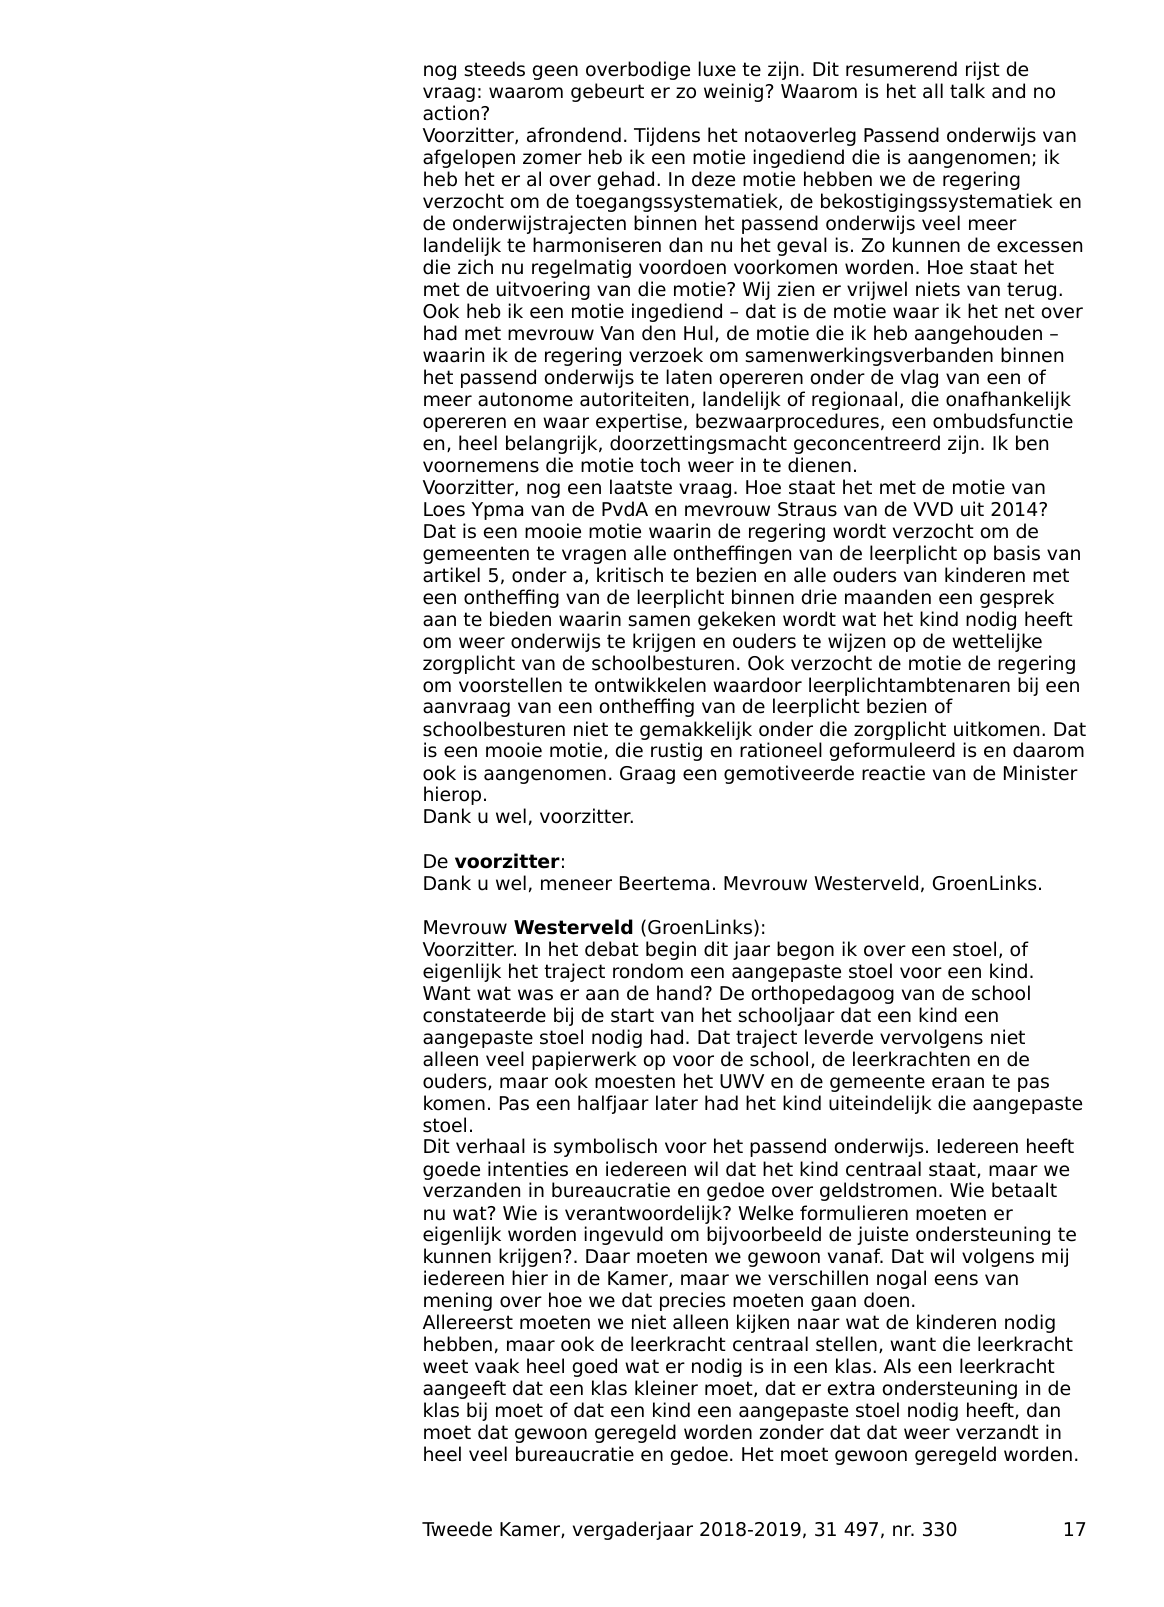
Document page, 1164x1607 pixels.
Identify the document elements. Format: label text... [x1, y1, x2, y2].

text Allereerst moeten we niet alleen kijken naar wat de kinderen nodig hebben, maar ook de leerkracht centraal stellen, want die leerkracht weet vaak heel goed wat er nodig is in een klas. Als een leerkracht aangeeft dat een klas kleiner moet, dat er extra ondersteuning in de klas bij moet of dat een kind een aangepaste stoel nodig heeft, dan moet dat gewoon geregeld worden zonder dat dat weer verzandt in heel veel bureaucratie en gedoe. Het moet gewoon geregeld worden. [422, 1312, 1087, 1466]
text nog steeds geen overbodige luxe te zijn. Dit resumerend rijst de vraag: waarom gebeurt er zo weinig? Waarom is het all talk and no action? [422, 59, 1087, 125]
text Mevrouw Westerveld (GroenLinks): [422, 917, 1087, 939]
text Dank u wel, meneer Beertema. Mevrouw Westerveld, GroenLinks. [422, 872, 1087, 894]
text Dank u wel, voorzitter. [422, 806, 1087, 828]
text Dit verhaal is symbolisch voor het passend onderwijs. Iedereen heeft goede intenties en iedereen wil dat het kind centraal staat, maar we verzanden in bureaucratie en gedoe over geldstromen. Wie betaalt nu wat? Wie is verantwoordelijk? Welke formulieren moeten er eigenlijk worden ingevuld om bijvoorbeeld de juiste ondersteuning te kunnen krijgen?. Daar moeten we gewoon vanaf. Dat wil volgens mij iedereen hier in de Kamer, maar we verschillen nogal eens van mening over hoe we dat precies moeten gaan doen. [422, 1136, 1087, 1312]
text Voorzitter. In het debat begin dit jaar begon ik over een stoel, of eigenlijk het traject rondom een aangepaste stoel voor een kind. Want wat was er aan de hand? De orthopedagoog van de school constateerde bij de start van het schooljaar dat een kind een aangepaste stoel nodig had. Dat traject leverde vervolgens niet alleen veel papierwerk op voor de school, de leerkrachten en de ouders, maar ook moesten het UWV en de gemeente eraan te pas komen. Pas een halfjaar later had het kind uiteindelijk die aangepaste stoel. [422, 939, 1087, 1136]
text Voorzitter, afrondend. Tijdens het notaoverleg Passend onderwijs van afgelopen zomer heb ik een motie ingediend die is aangenomen; ik heb het er al over gehad. In deze motie hebben we de regering verzocht om de toegangssystematiek, de bekostigingssystematiek en de onderwijstrajecten binnen het passend onderwijs veel meer landelijk te harmoniseren dan nu het geval is. Zo kunnen de excessen die zich nu regelmatig voordoen voorkomen worden. Hoe staat het met de uitvoering van die motie? Wij zien er vrijwel niets van terug. Ook heb ik een motie ingediend – dat is de motie waar ik het net over had met mevrouw Van den Hul, de motie die ik heb aangehouden – waarin ik de regering verzoek om samenwerkingsverbanden binnen het passend onderwijs te laten opereren onder de vlag van een of meer autonome autoriteiten, landelijk of regionaal, die onafhankelijk opereren en waar expertise, bezwaarprocedures, een ombudsfunctie en, heel belangrijk, doorzettingsmacht geconcentreerd zijn. Ik ben voornemens die motie toch weer in te dienen. [422, 125, 1087, 477]
text Voorzitter, nog een laatste vraag. Hoe staat het met de motie van Loes Ypma van de PvdA en mevrouw Straus van de VVD uit 2014? Dat is een mooie motie waarin de regering wordt verzocht om de gemeenten te vragen alle ontheffingen van de leerplicht op basis van artikel 5, onder a, kritisch te bezien en alle ouders van kinderen met een ontheffing van de leerplicht binnen drie maanden een gesprek aan te bieden waarin samen gekeken wordt wat het kind nodig heeft om weer onderwijs te krijgen en ouders te wijzen op de wettelijke zorgplicht van de schoolbesturen. Ook verzocht de motie de regering om voorstellen te ontwikkelen waardoor leerplichtambtenaren bij een aanvraag van een ontheffing van de leerplicht bezien of schoolbesturen niet te gemakkelijk onder die zorgplicht uitkomen. Dat is een mooie motie, die rustig en rationeel geformuleerd is en daarom ook is aangenomen. Graag een gemotiveerde reactie van de Minister hierop. [422, 477, 1087, 806]
text De voorzitter: [422, 851, 1087, 872]
